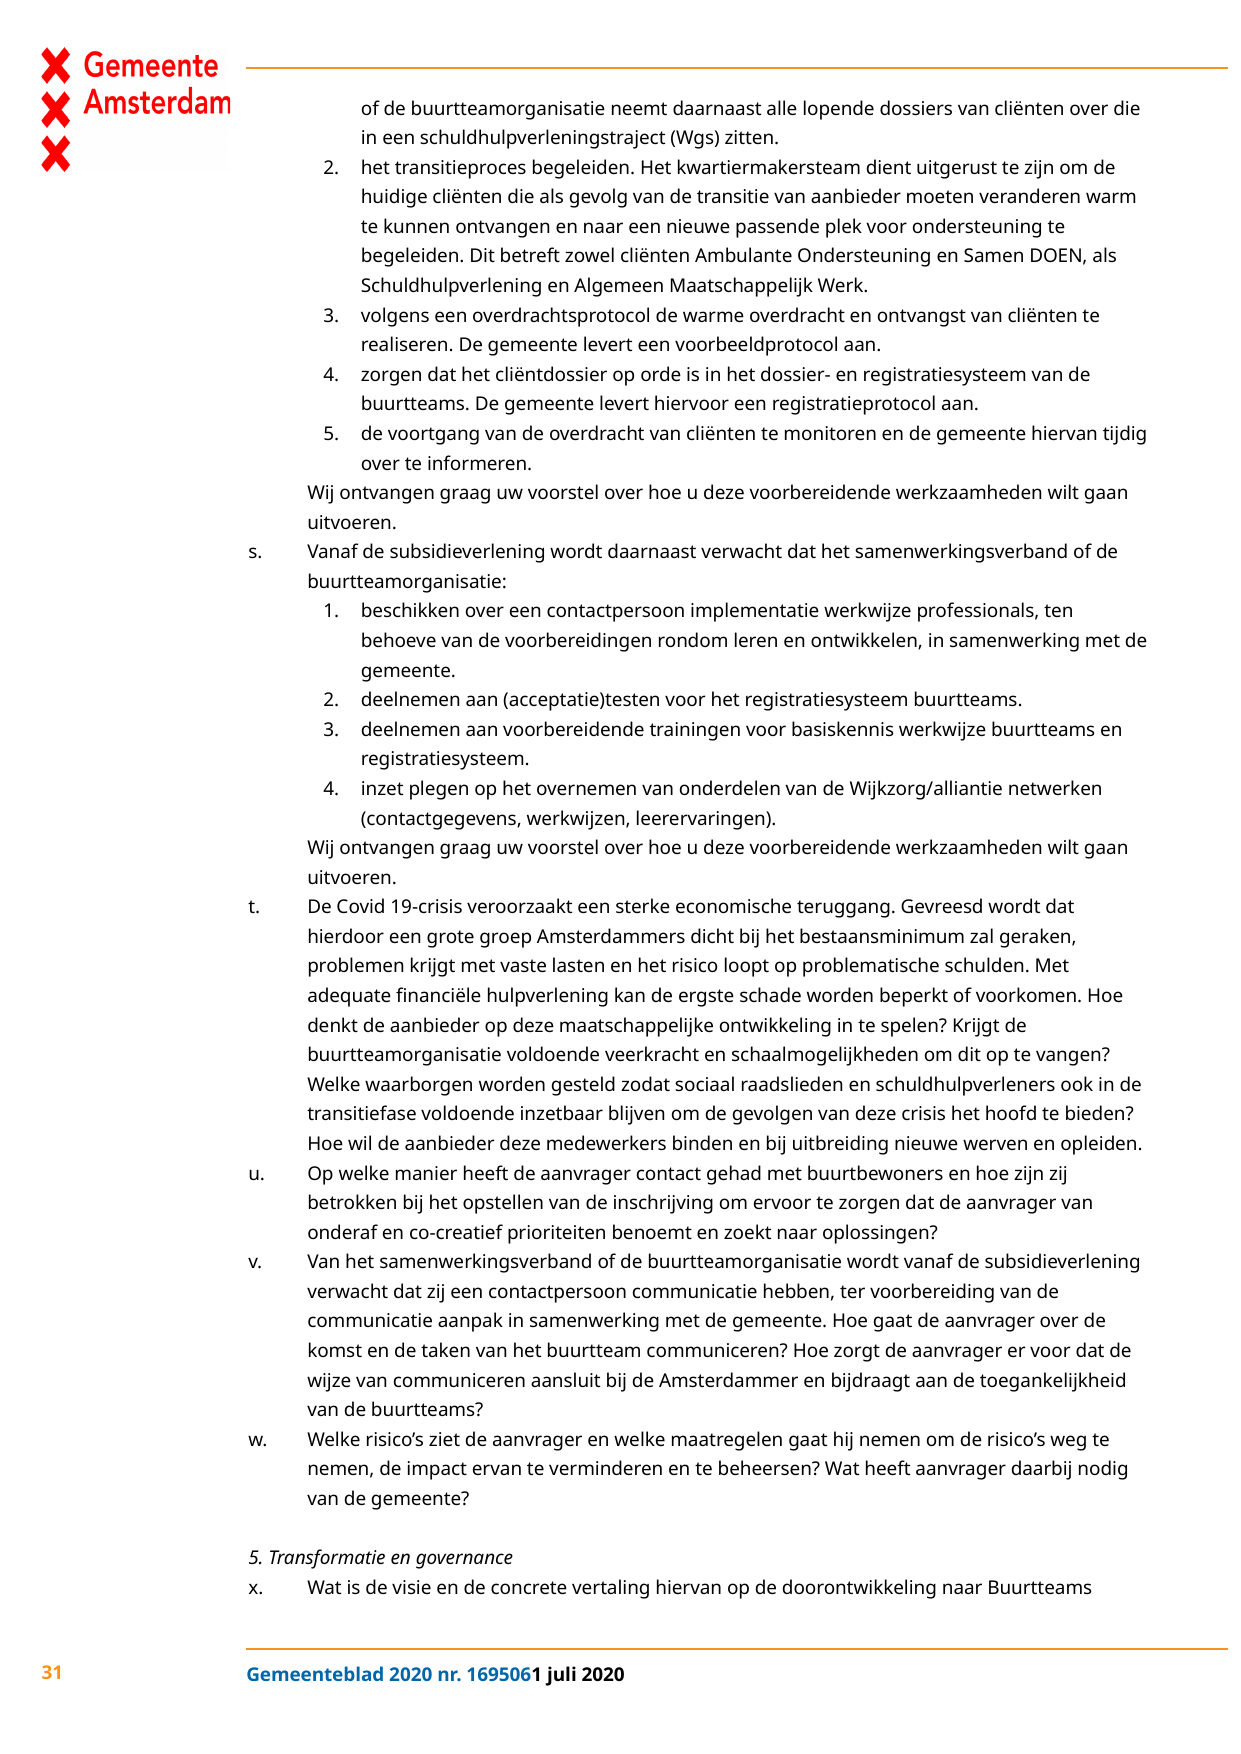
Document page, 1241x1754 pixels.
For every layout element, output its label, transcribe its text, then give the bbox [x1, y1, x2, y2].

list inzet plegen op het overnemen van onderdelen van de Wijkzorg/alliantie netwerken (contactgegevens, werkwijzen, leerervaringen). [323, 775, 1152, 831]
list het transitieproces begeleiden. Het kwartiermakersteam dient uitgerust te zijn om de huidige cliënten die als gevolg van de transitie van aanbieder moeten veranderen warm te kunnen ontvangen en naar een nieuwe passende plek voor ondersteuning te begeleiden. Dit betreft zowel cliënten Ambulante Ondersteuning en Samen DOEN, als Schuldhulpverlening en Algemeen Maatschappelijk Werk. [323, 154, 1152, 298]
picture [41, 47, 231, 172]
list Welke risico’s ziet de aanvrager en welke maatregelen gaat hij nemen om de risico’s weg te nemen, de impact ervan te verminderen en te beheersen? Wat heeft aanvrager daarbij nodig van de gemeente? [248, 1426, 1152, 1511]
list de voortgang van de overdracht van cliënten te monitoren en de gemeente hiervan tijdig over te informeren. [323, 420, 1152, 476]
list Wat is de visie en de concrete vertaling hiervan op de doorontwikkeling naar Buurtteams [248, 1574, 1152, 1600]
list volgens een overdrachtsprotocol de warme overdracht en ontvangst van cliënten te realiseren. De gemeente levert een voorbeeldprotocol aan. [323, 302, 1152, 357]
list zorgen dat het cliëntdossier op orde is in het dossier- en registratiesysteem van de buurtteams. De gemeente levert hiervoor een registratieprotocol aan. [323, 361, 1152, 416]
list Van het samenwerkingsverband of de buurtteamorganisatie wordt vanaf de subsidieverlening verwacht dat zij een contactpersoon communicatie hebben, ter voorbereiding van de communicatie aanpak in samenwerking met de gemeente. Hoe gaat de aanvrager over de komst en de taken van het buurtteam communiceren? Hoe zorgt de aanvrager er voor dat de wijze van communiceren aansluit bij de Amsterdammer en bijdraagt aan de toegankelijkheid van de buurtteams? [248, 1248, 1152, 1422]
list deelnemen aan voorbereidende trainingen voor basiskennis werkwijze buurtteams en registratiesysteem. [323, 716, 1152, 771]
list beschikken over een contactpersoon implementatie werkwijze professionals, ten behoeve van de voorbereidingen rondom leren en ontwikkelen, in samenwerking met de gemeente. [323, 598, 1152, 683]
list De Covid 19-crisis veroorzaakt een sterke economische teruggang. Gevreesd wordt dat hierdoor een grote groep Amsterdammers dicht bij het bestaansminimum zal geraken, problemen krijgt met vaste lasten en het risico loopt op problematische schulden. Met adequate financiële hulpverlening kan de ergste schade worden beperkt of voorkomen. Hoe denkt de aanbieder op deze maatschappelijke ontwikkeling in te spelen? Krijgt de buurtteamorganisatie voldoende veerkracht en schaalmogelijkheden om dit op te vangen? Welke waarborgen worden gesteld zodat sociaal raadslieden en schuldhulpverleners ook in de transitiefase voldoende inzetbaar blijven om de gevolgen van deze crisis het hoofd te bieden? Hoe wil de aanbieder deze medewerkers binden en bij uitbreiding nieuwe werven en opleiden. [248, 893, 1152, 1156]
text 5. Transformatie en governance [248, 1544, 1152, 1570]
list Wij ontvangen graag uw voorstel over hoe u deze voorbereidende werkzaamheden wilt gaan uitvoeren. [248, 479, 1152, 535]
list deelnemen aan (acceptatie)testen voor het registratiesysteem buurtteams. [323, 686, 1152, 712]
list Vanaf de subsidieverlening wordt daarnaast verwacht dat het samenwerkingsverband of de buurtteamorganisatie: [248, 538, 1152, 594]
list Wij ontvangen graag uw voorstel over hoe u deze voorbereidende werkzaamheden wilt gaan uitvoeren. [248, 834, 1152, 890]
list of de buurtteamorganisatie neemt daarnaast alle lopende dossiers van cliënten over die in een schuldhulpverleningstraject (Wgs) zitten. [323, 95, 1152, 150]
list Op welke manier heeft de aanvrager contact gehad met buurtbewoners en hoe zijn zij betrokken bij het opstellen van de inschrijving om ervoor te zorgen dat de aanvrager van onderaf en co-creatief prioriteiten benoemt en zoekt naar oplossingen? [248, 1160, 1152, 1245]
